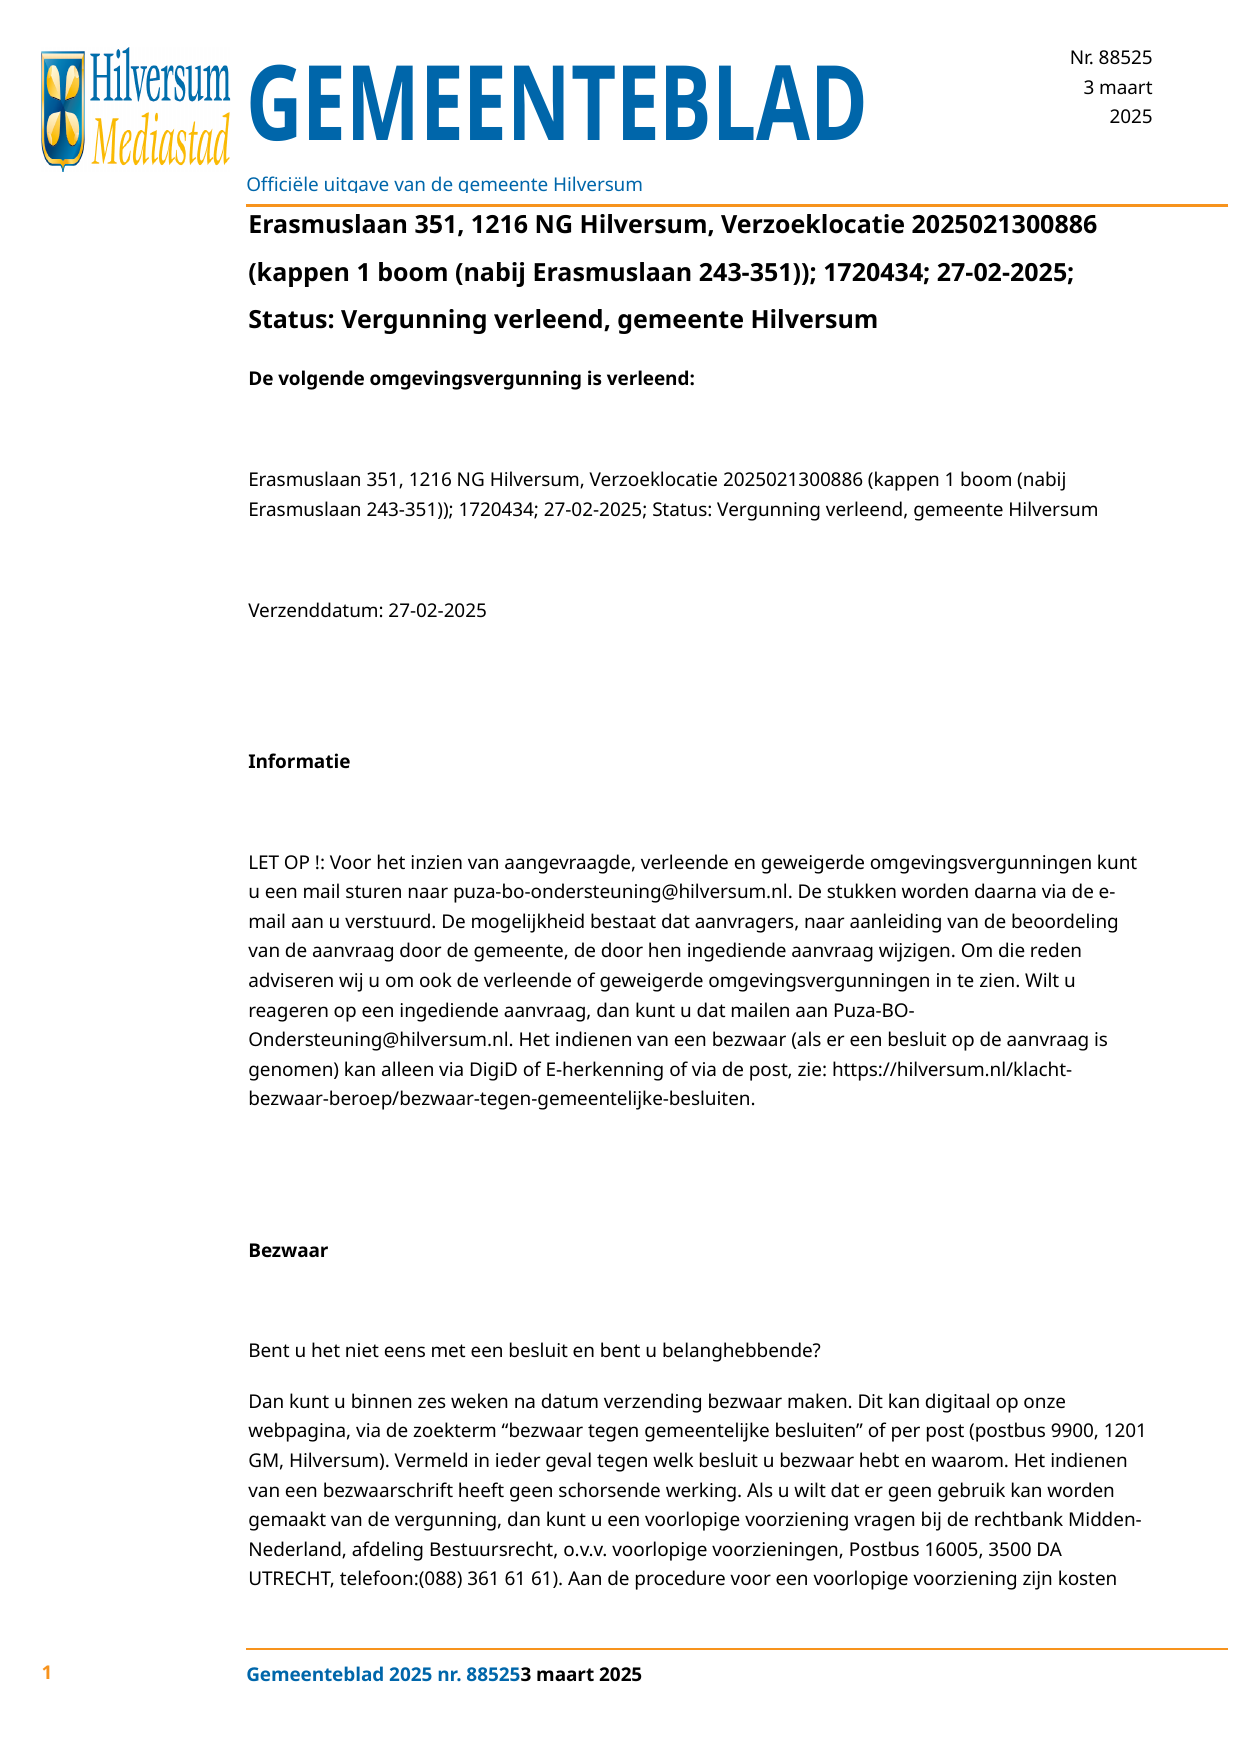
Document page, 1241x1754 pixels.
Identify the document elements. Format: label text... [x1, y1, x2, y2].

text Erasmuslaan 351, 1216 NG Hilversum, Verzoeklocatie 2025021300886 (kappen 1 boom (nabij Erasmuslaan 243-351)); 1720434; 27-02-2025; Status: Vergunning verleend, gemeente Hilversum [248, 207, 1152, 336]
picture [41, 47, 231, 172]
text LET OP !: Voor het inzien van aangevraagde, verleende en geweigerde omgevingsvergunningen kunt u een mail sturen naar puza-bo-ondersteuning@hilversum.nl. De stukken worden daarna via de e-mail aan u verstuurd. De mogelijkheid bestaat dat aanvragers, naar aanleiding van de beoordeling van de aanvraag door de gemeente, de door hen ingediende aanvraag wijzigen. Om die reden adviseren wij u om ook de verleende of geweigerde omgevingsvergunningen in te zien. Wilt u reageren op een ingediende aanvraag, dan kunt u dat mailen aan Puza-BO-Ondersteuning@hilversum.nl. Het indienen van een bezwaar (als er een besluit op de aanvraag is genomen) kan alleen via DigiD of E-herkenning of via de post, zie: https://hilversum.nl/klacht-bezwaar-beroep/bezwaar-tegen-gemeentelijke-besluiten. [248, 849, 1152, 1111]
text Bent u het niet eens met een besluit en bent u belanghebbende? [248, 1338, 1152, 1363]
text Dan kunt u binnen zes weken na datum verzending bezwaar maken. Dit kan digitaal op onze webpagina, via de zoekterm “bezwaar tegen gemeentelijke besluiten” of per post (postbus 9900, 1201 GM, Hilversum). Vermeld in ieder geval tegen welk besluit u bezwaar hebt en waarom. Het indienen van een bezwaarschrift heeft geen schorsende werking. Als u wilt dat er geen gebruik kan worden gemaakt van de vergunning, dan kunt u een voorlopige voorziening vragen bij de rechtbank Midden-Nederland, afdeling Bestuursrecht, o.v.v. voorlopige voorzieningen, Postbus 16005, 3500 DA UTRECHT, telefoon:(088) 361 61 61). Aan de procedure voor een voorlopige voorziening zijn kosten [248, 1388, 1152, 1591]
text Erasmuslaan 351, 1216 NG Hilversum, Verzoeklocatie 2025021300886 (kappen 1 boom (nabij Erasmuslaan 243-351)); 1720434; 27-02-2025; Status: Vergunning verleend, gemeente Hilversum [248, 466, 1152, 522]
text Informatie [248, 748, 1152, 774]
text Bezwaar [248, 1237, 1152, 1262]
text De volgende omgevingsvergunning is verleend: [248, 366, 1152, 391]
text Verzenddatum: 27-02-2025 [248, 597, 1152, 622]
